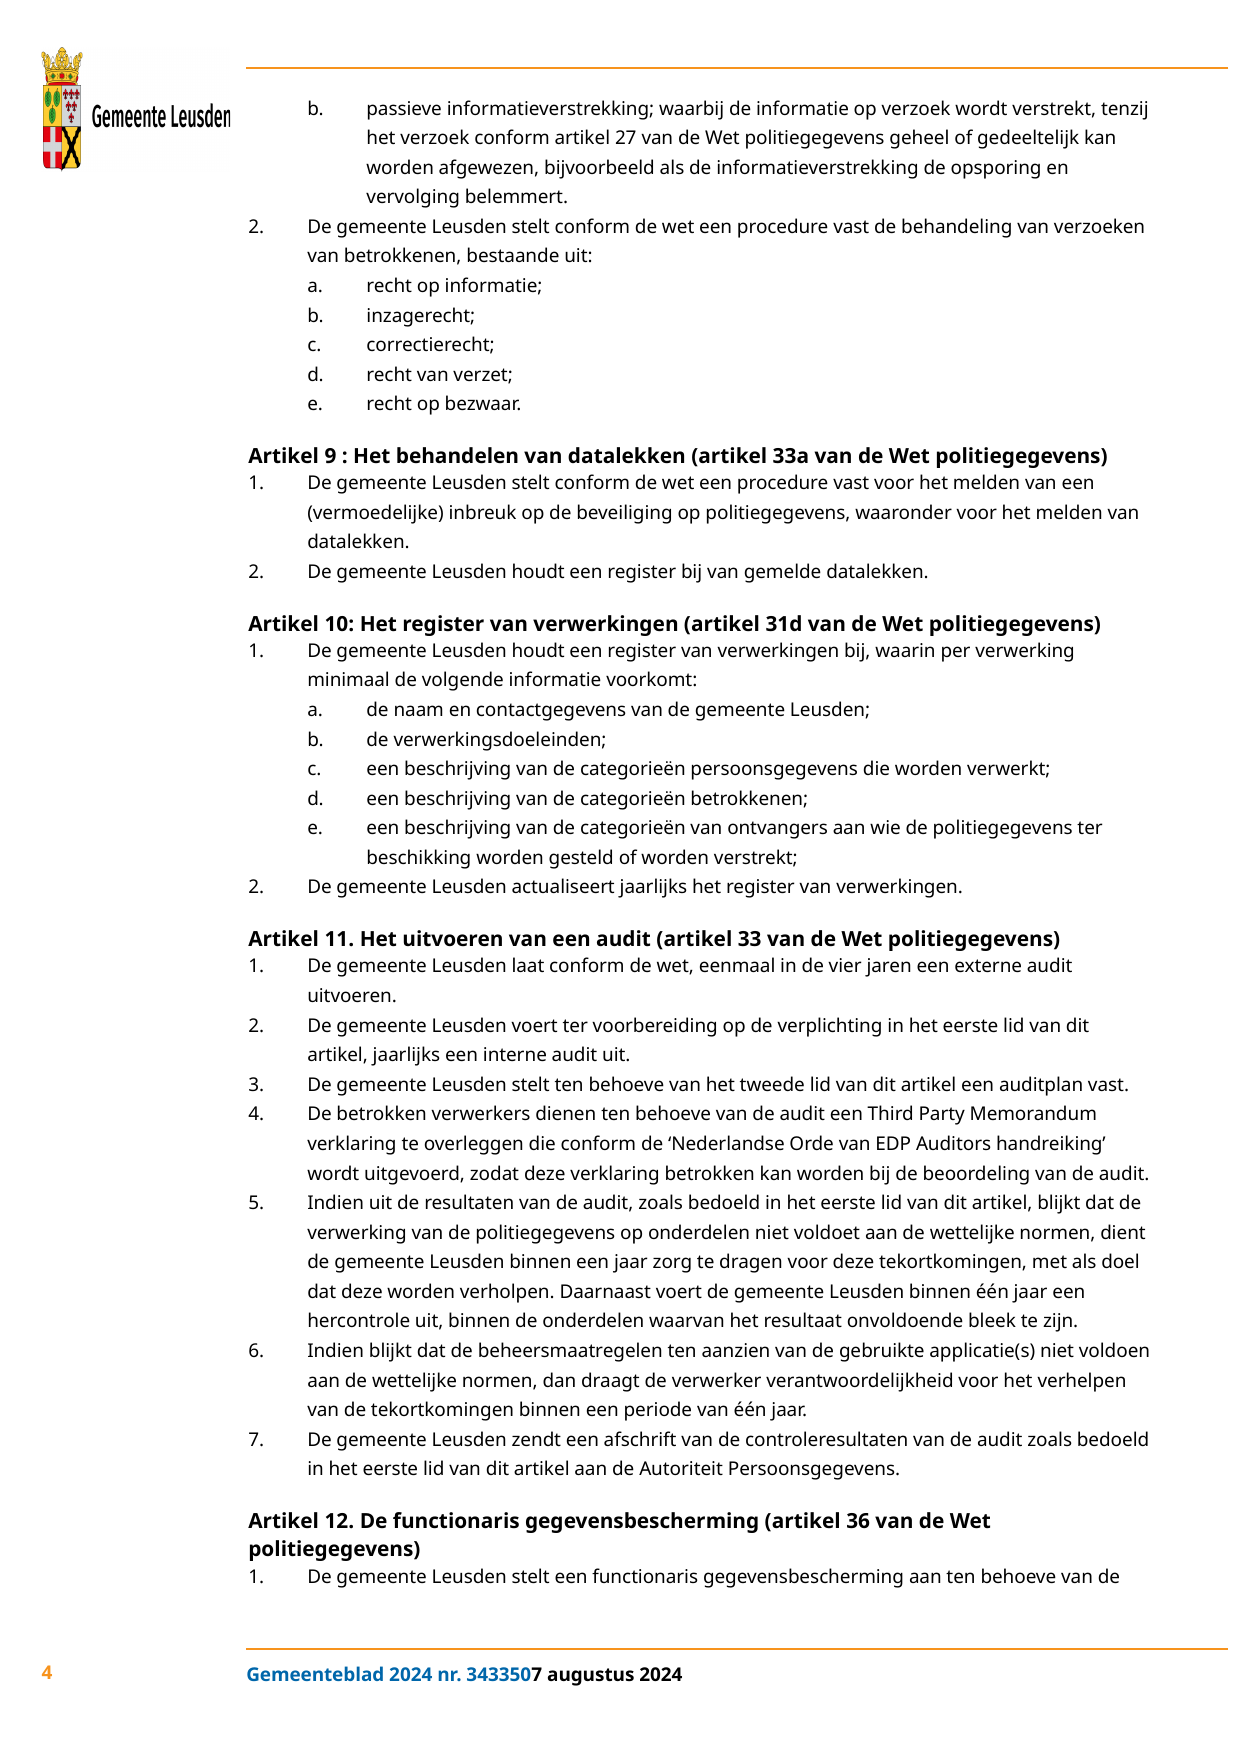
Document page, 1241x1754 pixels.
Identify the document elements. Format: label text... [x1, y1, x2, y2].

text Artikel 9 : Het behandelen van datalekken (artikel 33a van de Wet politiegegevens) [248, 441, 1152, 469]
list De gemeente Leusden stelt conform de wet een procedure vast de behandeling van verzoeken van betrokkenen, bestaande uit: [248, 213, 1152, 268]
list een beschrijving van de categorieën betrokkenen; [307, 785, 1152, 811]
list Indien uit de resultaten van de audit, zoals bedoeld in het eerste lid van dit artikel, blijkt dat de verwerking van de politiegegevens op onderdelen niet voldoet aan de wettelijke normen, dient de gemeente Leusden binnen een jaar zorg te dragen voor deze tekortkomingen, met als doel dat deze worden verholpen. Daarnaast voert de gemeente Leusden binnen één jaar een hercontrole uit, binnen de onderdelen waarvan het resultaat onvoldoende bleek te zijn. [248, 1189, 1152, 1333]
text Artikel 12. De functionaris gegevensbescherming (artikel 36 van de Wet politiegegevens) [248, 1506, 1152, 1563]
list passieve informatieverstrekking; waarbij de informatie op verzoek wordt verstrekt, tenzij het verzoek conform artikel 27 van de Wet politiegegevens geheel of gedeeltelijk kan worden afgewezen, bijvoorbeeld als de informatieverstrekking de opsporing en vervolging belemmert. [307, 95, 1152, 209]
list De gemeente Leusden laat conform de wet, eenmaal in de vier jaren een externe audit uitvoeren. [248, 953, 1152, 1008]
list De gemeente Leusden stelt een functionaris gegevensbescherming aan ten behoeve van de [248, 1563, 1152, 1588]
list de naam en contactgegevens van de gemeente Leusden; [307, 696, 1152, 722]
list recht van verzet; [307, 361, 1152, 387]
text Artikel 10: Het register van verwerkingen (artikel 31d van de Wet politiegegevens) [248, 609, 1152, 637]
picture [41, 47, 231, 172]
list De gemeente Leusden stelt ten behoeve van het tweede lid van dit artikel een auditplan vast. [248, 1071, 1152, 1097]
list De gemeente Leusden houdt een register bij van gemelde datalekken. [248, 558, 1152, 584]
text Artikel 11. Het uitvoeren van een audit (artikel 33 van de Wet politiegegevens) [248, 924, 1152, 953]
list De gemeente Leusden voert ter voorbereiding op de verplichting in het eerste lid van dit artikel, jaarlijks een interne audit uit. [248, 1012, 1152, 1067]
list De betrokken verwerkers dienen ten behoeve van de audit een Third Party Memorandum verklaring te overleggen die conform de ‘Nederlandse Orde van EDP Auditors handreiking’ wordt uitgevoerd, zodat deze verklaring betrokken kan worden bij de beoordeling van de audit. [248, 1101, 1152, 1185]
list De gemeente Leusden stelt conform de wet een procedure vast voor het melden van een (vermoedelijke) inbreuk op de beveiliging op politiegegevens, waaronder voor het melden van datalekken. [248, 469, 1152, 554]
list correctierecht; [307, 331, 1152, 357]
list de verwerkingsdoeleinden; [307, 726, 1152, 752]
list een beschrijving van de categorieën van ontvangers aan wie de politiegegevens ter beschikking worden gesteld of worden verstrekt; [307, 814, 1152, 870]
list een beschrijving van de categorieën persoonsgegevens die worden verwerkt; [307, 755, 1152, 781]
list De gemeente Leusden actualiseert jaarlijks het register van verwerkingen. [248, 874, 1152, 899]
list inzagerecht; [307, 302, 1152, 328]
list De gemeente Leusden zendt een afschrift van de controleresultaten van de audit zoals bedoeld in het eerste lid van dit artikel aan de Autoriteit Persoonsgegevens. [248, 1426, 1152, 1481]
list Indien blijkt dat de beheersmaatregelen ten aanzien van de gebruikte applicatie(s) niet voldoen aan de wettelijke normen, dan draagt de verwerker verantwoordelijkheid voor het verhelpen van de tekortkomingen binnen een periode van één jaar. [248, 1337, 1152, 1422]
list recht op informatie; [307, 272, 1152, 298]
list De gemeente Leusden houdt een register van verwerkingen bij, waarin per verwerking minimaal de volgende informatie voorkomt: [248, 637, 1152, 692]
list recht op bezwaar. [307, 391, 1152, 416]
